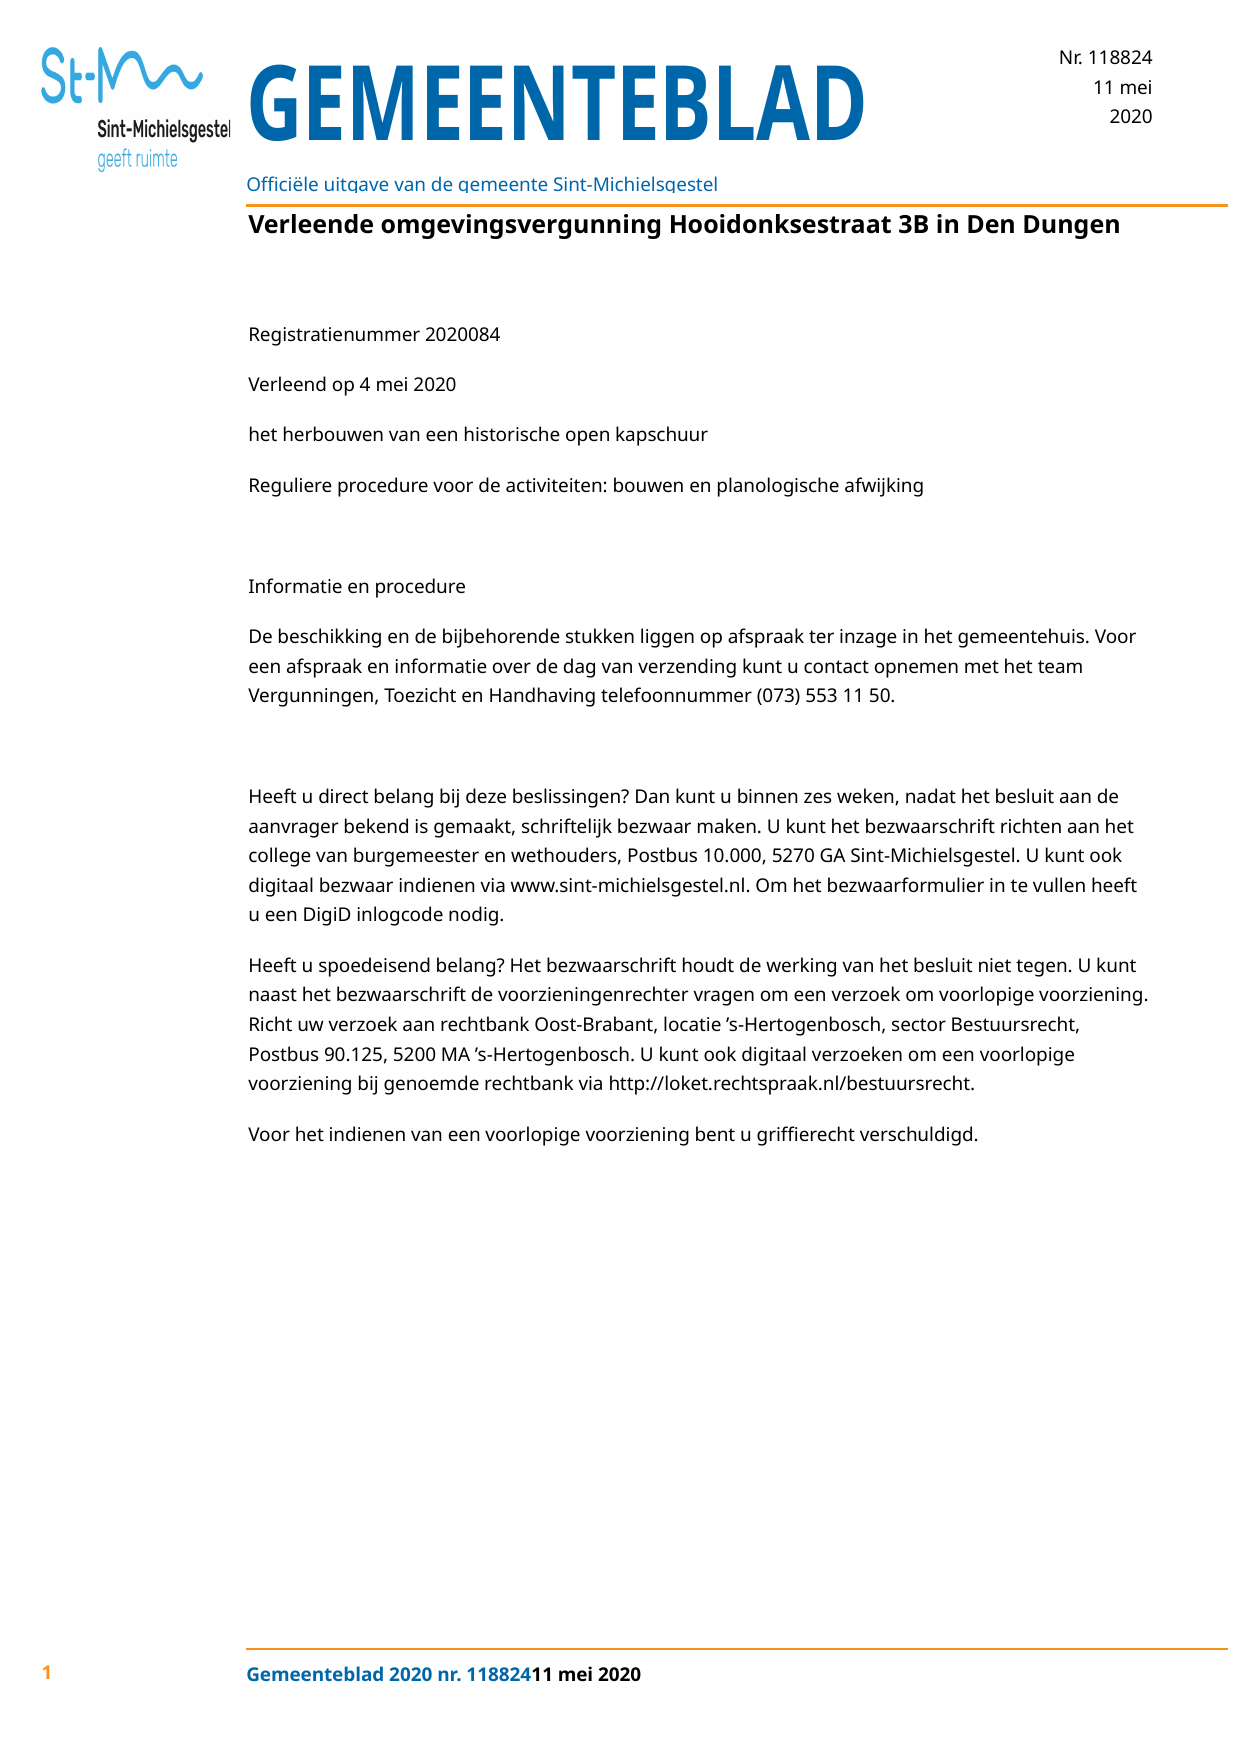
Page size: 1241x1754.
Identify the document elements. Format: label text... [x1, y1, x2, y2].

picture [41, 47, 231, 172]
text Registratienummer 2020084 [248, 321, 1152, 346]
text Reguliere procedure voor de activiteiten: bouwen en planologische afwijking [248, 472, 1152, 498]
text De beschikking en de bijbehorende stukken liggen op afspraak ter inzage in het gemeentehuis. Voor een afspraak en informatie over de dag van verzending kunt u contact opnemen met het team Vergunningen, Toezicht en Handhaving telefoonnummer (073) 553 11 50. [248, 623, 1152, 708]
text Heeft u spoedeisend belang? Het bezwaarschrift houdt de werking van het besluit niet tegen. U kunt naast het bezwaarschrift de voorzieningenrechter vragen om een verzoek om voorlopige voorziening. Richt uw verzoek aan rechtbank Oost-Brabant, locatie ’s-Hertogenbosch, sector Bestuursrecht, Postbus 90.125, 5200 MA ’s-Hertogenbosch. U kunt ook digitaal verzoeken om een voorlopige voorziening bij genoemde rechtbank via http://loket.rechtspraak.nl/bestuursrecht. [248, 952, 1152, 1096]
text Verleend op 4 mei 2020 [248, 371, 1152, 397]
text Heeft u direct belang bij deze beslissingen? Dan kunt u binnen zes weken, nadat het besluit aan de aanvrager bekend is gemaakt, schriftelijk bezwaar maken. U kunt het bezwaarschrift richten aan het college van burgemeester en wethouders, Postbus 10.000, 5270 GA Sint-Michielsgestel. U kunt ook digitaal bezwaar indienen via www.sint-michielsgestel.nl. Om het bezwaarformulier in te vullen heeft u een DigiD inlogcode nodig. [248, 783, 1152, 927]
text Voor het indienen van een voorlopige voorziening bent u griffierecht verschuldigd. [248, 1121, 1152, 1146]
text Verleende omgevingsvergunning Hooidonksestraat 3B in Den Dungen [248, 207, 1152, 241]
text Informatie en procedure [248, 573, 1152, 598]
text het herbouwen van een historische open kapschuur [248, 422, 1152, 447]
